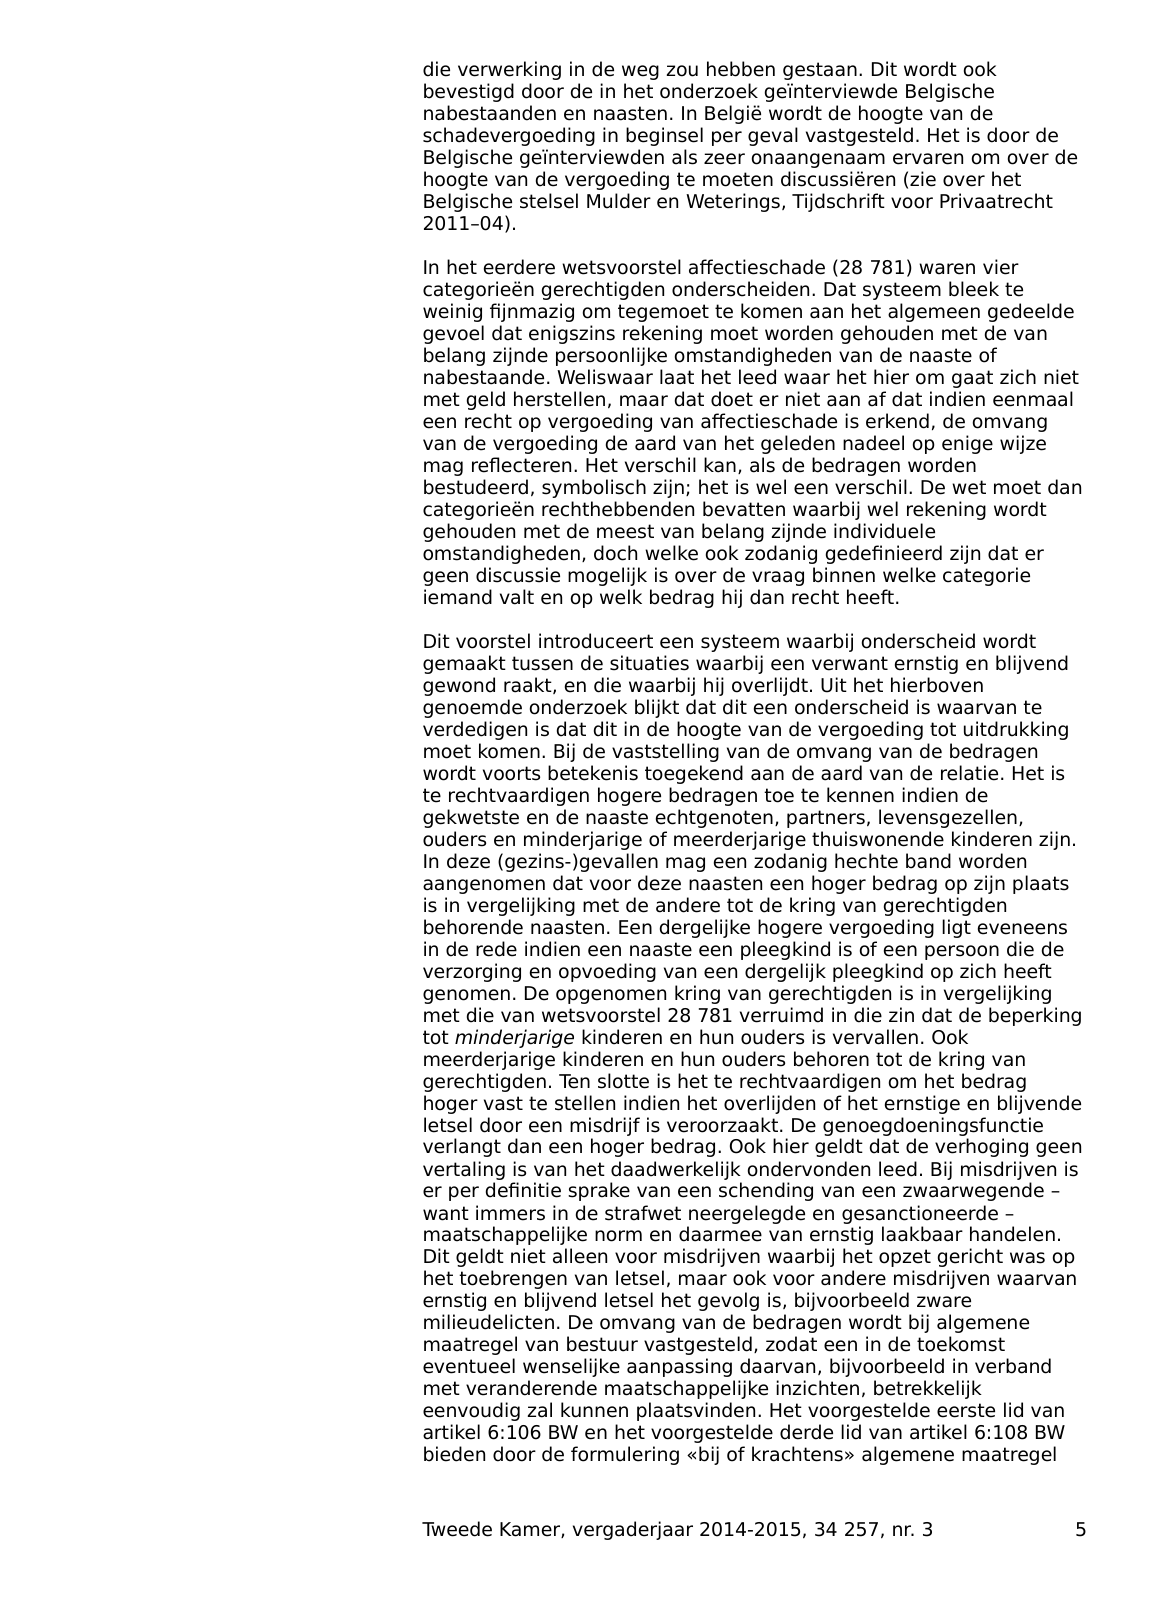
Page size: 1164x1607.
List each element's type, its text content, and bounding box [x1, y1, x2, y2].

text Dit voorstel introduceert een systeem waarbij onderscheid wordt gemaakt tussen de situaties waarbij een verwant ernstig en blijvend gewond raakt, en die waarbij hij overlijdt. Uit het hierboven genoemde onderzoek blijkt dat dit een onderscheid is waarvan te verdedigen is dat dit in de hoogte van de vergoeding tot uitdrukking moet komen. Bij de vaststelling van de omvang van de bedragen wordt voorts betekenis toegekend aan de aard van de relatie. Het is te rechtvaardigen hogere bedragen toe te kennen indien de gekwetste en de naaste echtgenoten, partners, levensgezellen, ouders en minderjarige of meerderjarige thuiswonende kinderen zijn. In deze (gezins-)gevallen mag een zodanig hechte band worden aangenomen dat voor deze naasten een hoger bedrag op zijn plaats is in vergelijking met de andere tot de kring van gerechtigden behorende naasten. Een dergelijke hogere vergoeding ligt eveneens in de rede indien een naaste een pleegkind is of een persoon die de verzorging en opvoeding van een dergelijk pleegkind op zich heeft genomen. De opgenomen kring van gerechtigden is in vergelijking met die van wetsvoorstel 28 781 verruimd in die zin dat de beperking tot minderjarige kinderen en hun ouders is vervallen. Ook meerderjarige kinderen en hun ouders behoren tot de kring van gerechtigden. Ten slotte is het te rechtvaardigen om het bedrag hoger vast te stellen indien het overlijden of het ernstige en blijvende letsel door een misdrijf is veroorzaakt. De genoegdoeningsfunctie verlangt dan een hoger bedrag. Ook hier geldt dat de verhoging geen vertaling is van het daadwerkelijk ondervonden leed. Bij misdrijven is er per definitie sprake van een schending van een zwaarwegende – want immers in de strafwet neergelegde en gesanctioneerde – maatschappelijke norm en daarmee van ernstig laakbaar handelen. Dit geldt niet alleen voor misdrijven waarbij het opzet gericht was op het toebrengen van letsel, maar ook voor andere misdrijven waarvan ernstig en blijvend letsel het gevolg is, bijvoorbeeld zware milieudelicten. De omvang van de bedragen wordt bij algemene maatregel van bestuur vastgesteld, zodat een in de toekomst eventueel wenselijke aanpassing daarvan, bijvoorbeeld in verband met veranderende maatschappelijke inzichten, betrekkelijk eenvoudig zal kunnen plaatsvinden. Het voorgestelde eerste lid van artikel 6:106 BW en het voorgestelde derde lid van artikel 6:108 BW bieden door de formulering «bij of krachtens» algemene maatregel [422, 631, 1087, 1466]
text die verwerking in de weg zou hebben gestaan. Dit wordt ook bevestigd door de in het onderzoek geïnterviewde Belgische nabestaanden en naasten. In België wordt de hoogte van de schadevergoeding in beginsel per geval vastgesteld. Het is door de Belgische geïnterviewden als zeer onaangenaam ervaren om over de hoogte van de vergoeding te moeten discussiëren (zie over het Belgische stelsel Mulder en Weterings, Tijdschrift voor Privaatrecht 2011–04). [422, 59, 1087, 235]
text In het eerdere wetsvoorstel affectieschade (28 781) waren vier categorieën gerechtigden onderscheiden. Dat systeem bleek te weinig fijnmazig om tegemoet te komen aan het algemeen gedeelde gevoel dat enigszins rekening moet worden gehouden met de van belang zijnde persoonlijke omstandigheden van de naaste of nabestaande. Weliswaar laat het leed waar het hier om gaat zich niet met geld herstellen, maar dat doet er niet aan af dat indien eenmaal een recht op vergoeding van affectieschade is erkend, de omvang van de vergoeding de aard van het geleden nadeel op enige wijze mag reflecteren. Het verschil kan, als de bedragen worden bestudeerd, symbolisch zijn; het is wel een verschil. De wet moet dan categorieën rechthebbenden bevatten waarbij wel rekening wordt gehouden met de meest van belang zijnde individuele omstandigheden, doch welke ook zodanig gedefinieerd zijn dat er geen discussie mogelijk is over de vraag binnen welke categorie iemand valt en op welk bedrag hij dan recht heeft. [422, 257, 1087, 609]
